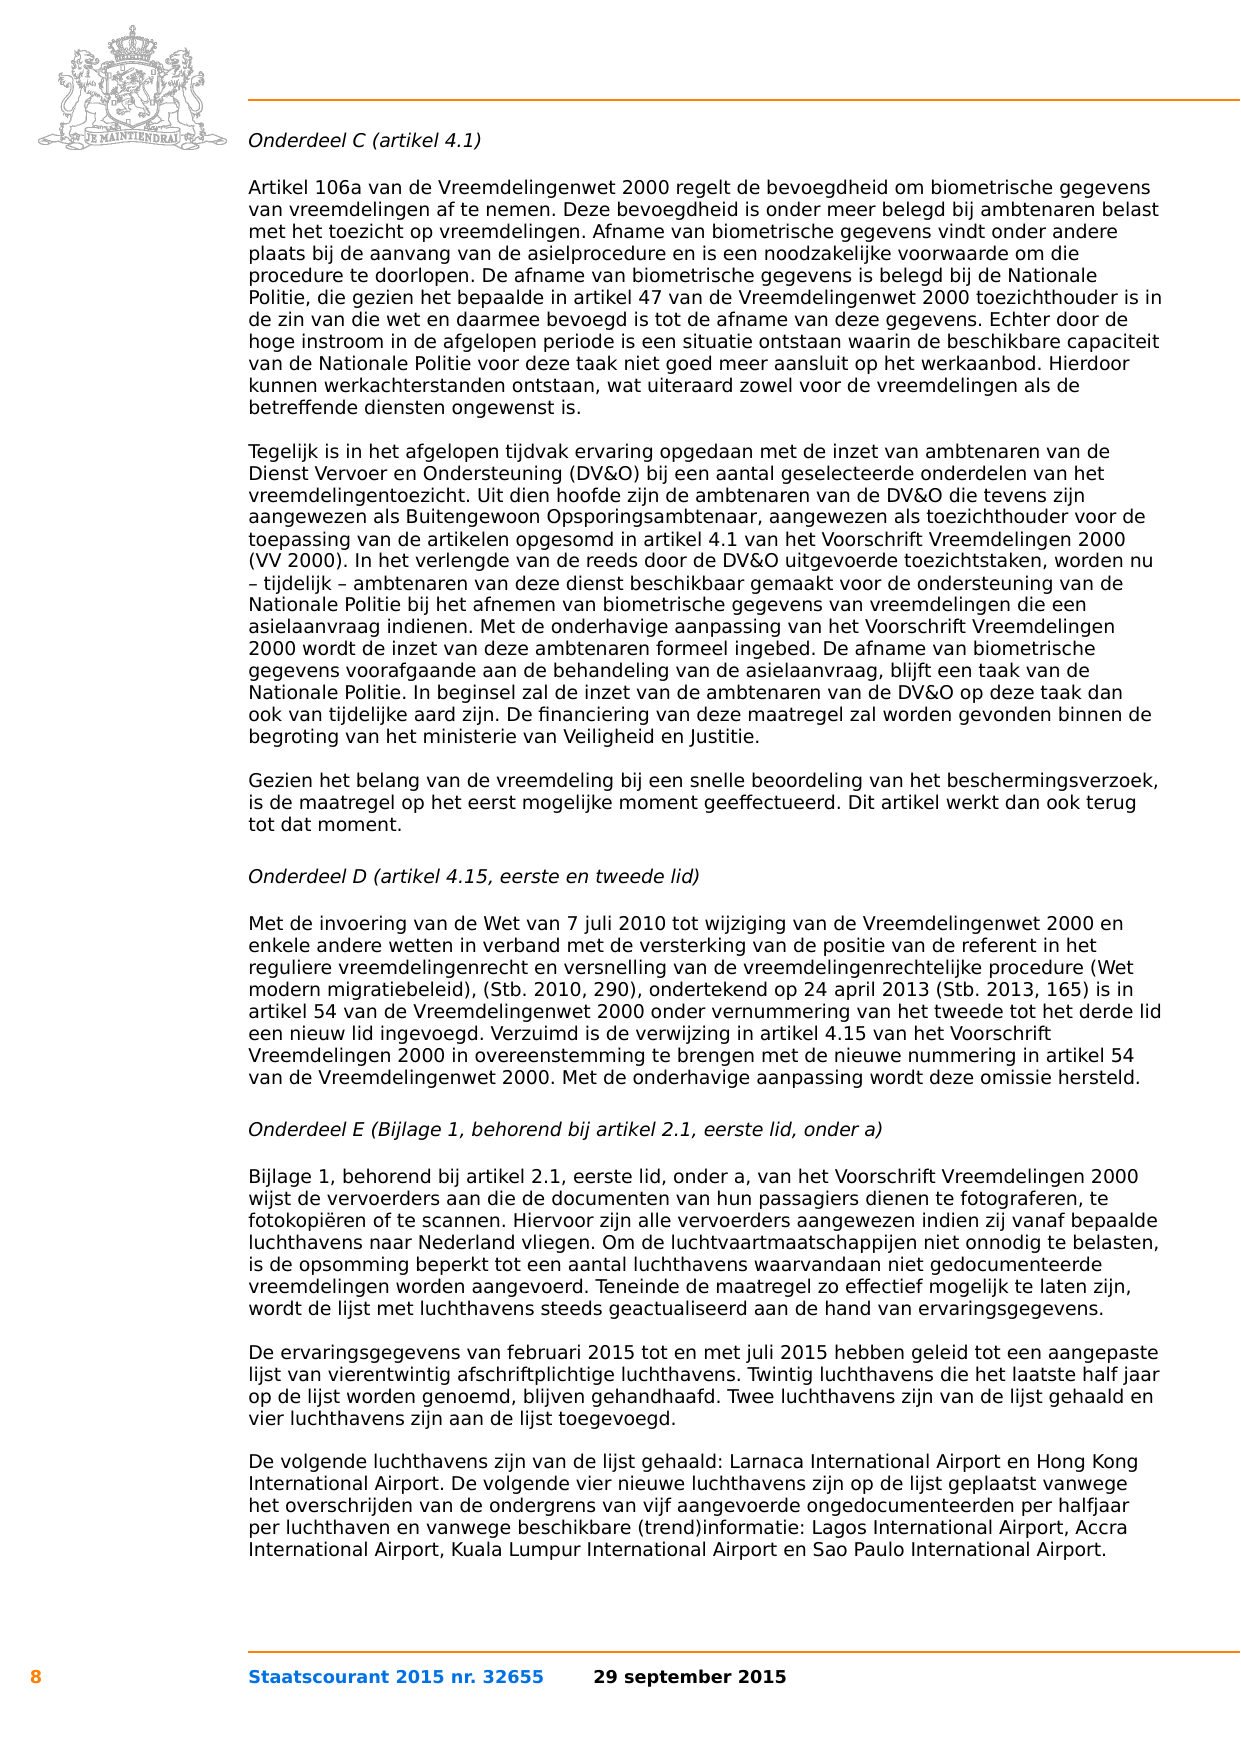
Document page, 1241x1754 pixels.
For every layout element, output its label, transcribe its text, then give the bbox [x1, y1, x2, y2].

text De volgende luchthavens zijn van de lijst gehaald: Larnaca International Airport en Hong Kong International Airport. De volgende vier nieuwe luchthavens zijn op de lijst geplaatst vanwege het overschrijden van de ondergrens van vijf aangevoerde ongedocumenteerden per halfjaar per luchthaven en vanwege beschikbare (trend)informatie: Lagos International Airport, Accra International Airport, Kuala Lumpur International Airport en Sao Paulo International Airport. [248, 1451, 1163, 1561]
text Met de invoering van de Wet van 7 juli 2010 tot wijziging van de Vreemdelingenwet 2000 en enkele andere wetten in verband met de versterking van de positie van de referent in het reguliere vreemdelingenrecht en versnelling van de vreemdelingenrechtelijke procedure (Wet modern migratiebeleid), (Stb. 2010, 290), ondertekend op 24 april 2013 (Stb. 2013, 165) is in artikel 54 van de Vreemdelingenwet 2000 onder vernummering van het tweede tot het derde lid een nieuw lid ingevoegd. Verzuimd is de verwijzing in artikel 4.15 van het Voorschrift Vreemdelingen 2000 in overeenstemming te brengen met de nieuwe nummering in artikel 54 van de Vreemdelingenwet 2000. Met de onderhavige aanpassing wordt deze omissie hersteld. [248, 913, 1163, 1089]
text Artikel 106a van de Vreemdelingenwet 2000 regelt de bevoegdheid om biometrische gegevens van vreemdelingen af te nemen. Deze bevoegdheid is onder meer belegd bij ambtenaren belast met het toezicht op vreemdelingen. Afname van biometrische gegevens vindt onder andere plaats bij de aanvang van de asielprocedure en is een noodzakelijke voorwaarde om die procedure te doorlopen. De afname van biometrische gegevens is belegd bij de Nationale Politie, die gezien het bepaalde in artikel 47 van de Vreemdelingenwet 2000 toezichthouder is in de zin van die wet en daarmee bevoegd is tot de afname van deze gegevens. Echter door de hoge instroom in de afgelopen periode is een situatie ontstaan waarin de beschikbare capaciteit van de Nationale Politie voor deze taak niet goed meer aansluit op het werkaanbod. Hierdoor kunnen werkachterstanden ontstaan, wat uiteraard zowel voor de vreemdelingen als de betreffende diensten ongewenst is. [248, 177, 1163, 419]
text Gezien het belang van de vreemdeling bij een snelle beoordeling van het beschermingsverzoek, is de maatregel op het eerst mogelijke moment geeffectueerd. Dit artikel werkt dan ook terug tot dat moment. [248, 770, 1163, 836]
text Bijlage 1, behorend bij artikel 2.1, eerste lid, onder a, van het Voorschrift Vreemdelingen 2000 wijst de vervoerders aan die de documenten van hun passagiers dienen te fotograferen, te fotokopiëren of te scannen. Hiervoor zijn alle vervoerders aangewezen indien zij vanaf bepaalde luchthavens naar Nederland vliegen. Om de luchtvaartmaatschappijen niet onnodig te belasten, is de opsomming beperkt tot een aantal luchthavens waarvandaan niet gedocumenteerde vreemdelingen worden aangevoerd. Teneinde de maatregel zo effectief mogelijk te laten zijn, wordt de lijst met luchthavens steeds geactualiseerd aan de hand van ervaringsgegevens. [248, 1166, 1163, 1320]
subtitle Onderdeel E (Bijlage 1, behorend bij artikel 2.1, eerste lid, onder a) [248, 1119, 1163, 1141]
subtitle Onderdeel D (artikel 4.15, eerste en tweede lid) [248, 866, 1163, 888]
picture [38, 25, 227, 150]
text Tegelijk is in het afgelopen tijdvak ervaring opgedaan met de inzet van ambtenaren van de Dienst Vervoer en Ondersteuning (DV&O) bij een aantal geselecteerde onderdelen van het vreemdelingentoezicht. Uit dien hoofde zijn de ambtenaren van de DV&O die tevens zijn aangewezen als Buitengewoon Opsporingsambtenaar, aangewezen als toezichthouder voor de toepassing van de artikelen opgesomd in artikel 4.1 van het Voorschrift Vreemdelingen 2000 (VV 2000). In het verlengde van de reeds door de DV&O uitgevoerde toezichtstaken, worden nu – tijdelijk – ambtenaren van deze dienst beschikbaar gemaakt voor de ondersteuning van de Nationale Politie bij het afnemen van biometrische gegevens van vreemdelingen die een asielaanvraag indienen. Met de onderhavige aanpassing van het Voorschrift Vreemdelingen 2000 wordt de inzet van deze ambtenaren formeel ingebed. De afname van biometrische gegevens voorafgaande aan de behandeling van de asielaanvraag, blijft een taak van de Nationale Politie. In beginsel zal de inzet van de ambtenaren van de DV&O op deze taak dan ook van tijdelijke aard zijn. De financiering van deze maatregel zal worden gevonden binnen de begroting van het ministerie van Veiligheid en Justitie. [248, 441, 1163, 748]
text De ervaringsgegevens van februari 2015 tot en met juli 2015 hebben geleid tot een aangepaste lijst van vierentwintig afschriftplichtige luchthavens. Twintig luchthavens die het laatste half jaar op de lijst worden genoemd, blijven gehandhaafd. Twee luchthavens zijn van de lijst gehaald en vier luchthavens zijn aan de lijst toegevoegd. [248, 1342, 1163, 1429]
subtitle Onderdeel C (artikel 4.1) [248, 130, 1163, 152]
